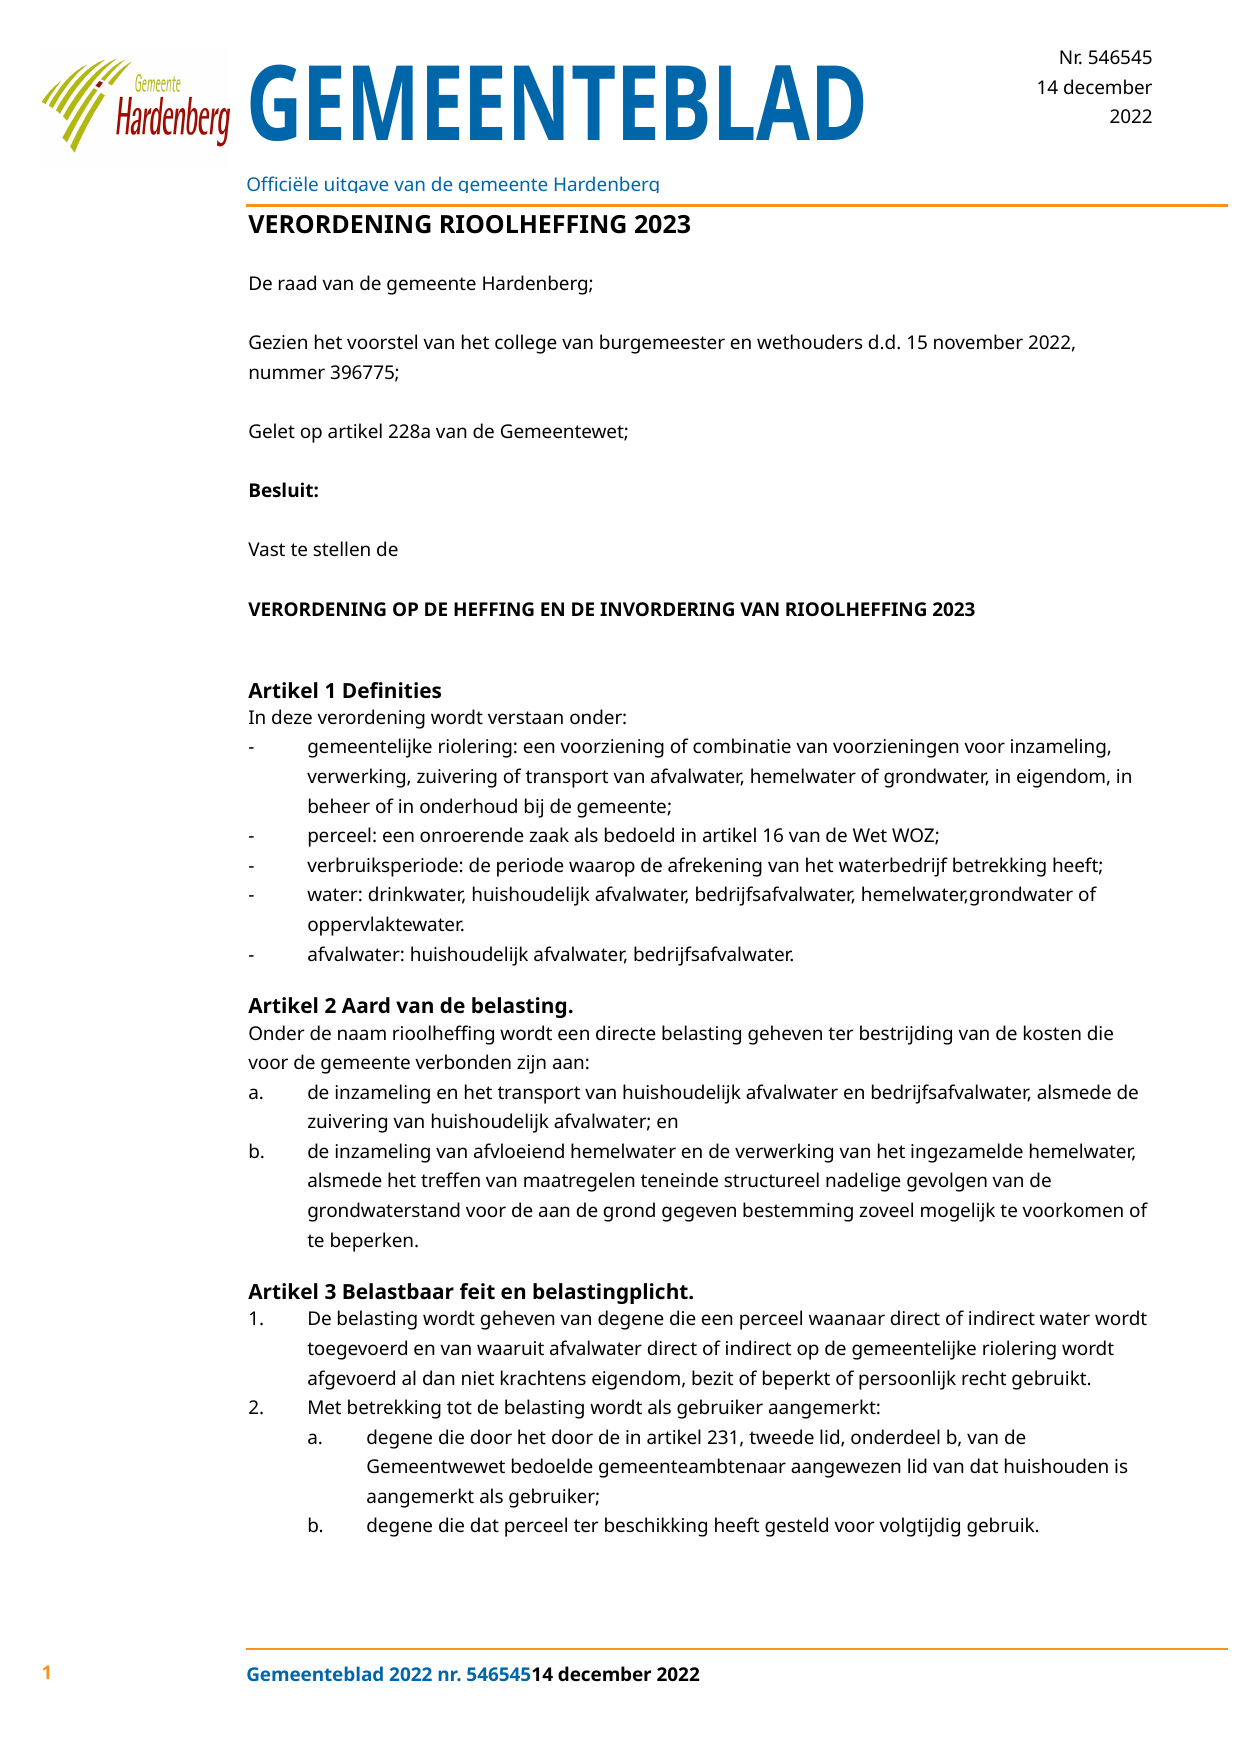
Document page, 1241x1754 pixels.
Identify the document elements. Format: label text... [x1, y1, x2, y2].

text Artikel 1 Definities [248, 676, 1152, 704]
text VERORDENING OP DE HEFFING EN DE INVORDERING VAN RIOOLHEFFING 2023 [248, 596, 1152, 621]
text De raad van de gemeente Hardenberg; [248, 270, 1152, 296]
list gemeentelijke riolering: een voorziening of combinatie van voorzieningen voor inzameling, verwerking, zuivering of transport van afvalwater, hemelwater of grondwater, in eigendom, in beheer of in onderhoud bij de gemeente; [248, 734, 1152, 819]
text VERORDENING RIOOLHEFFING 2023 [248, 207, 1152, 241]
list Met betrekking tot de belasting wordt als gebruiker aangemerkt: [248, 1394, 1152, 1420]
text Gezien het voorstel van het college van burgemeester en wethouders d.d. 15 november 2022, nummer 396775; [248, 329, 1152, 385]
text Besluit: [248, 477, 1152, 503]
text Gelet op artikel 228a van de Gemeentewet; [248, 418, 1152, 444]
text Onder de naam rioolheffing wordt een directe belasting geheven ter bestrijding van de kosten die voor de gemeente verbonden zijn aan: [248, 1020, 1152, 1075]
list verbruiksperiode: de periode waarop de afrekening van het waterbedrijf betrekking heeft; [248, 852, 1152, 878]
list degene die door het door de in artikel 231, tweede lid, onderdeel b, van de Gemeentwewet bedoelde gemeenteambtenaar aangewezen lid van dat huishouden is aangemerkt als gebruiker; [307, 1424, 1152, 1509]
list perceel: een onroerende zaak als bedoeld in artikel 16 van de Wet WOZ; [248, 822, 1152, 848]
picture [41, 47, 231, 172]
list De belasting wordt geheven van degene die een perceel waanaar direct of indirect water wordt toegevoerd en van waaruit afvalwater direct of indirect op de gemeentelijke riolering wordt afgevoerd al dan niet krachtens eigendom, bezit of beperkt of persoonlijk recht gebruikt. [248, 1306, 1152, 1391]
text In deze verordening wordt verstaan onder: [248, 704, 1152, 730]
list de inzameling en het transport van huishoudelijk afvalwater en bedrijfsafvalwater, alsmede de zuivering van huishoudelijk afvalwater; en [248, 1079, 1152, 1134]
list water: drinkwater, huishoudelijk afvalwater, bedrijfsafvalwater, hemelwater,grondwater of oppervlaktewater. [248, 882, 1152, 937]
list de inzameling van afvloeiend hemelwater en de verwerking van het ingezamelde hemelwater, alsmede het treffen van maatregelen teneinde structureel nadelige gevolgen van de grondwaterstand voor de aan de grond gegeven bestemming zoveel mogelijk te voorkomen of te beperken. [248, 1138, 1152, 1252]
text Artikel 2 Aard van de belasting. [248, 991, 1152, 1020]
text Vast te stellen de [248, 537, 1152, 562]
list afvalwater: huishoudelijk afvalwater, bedrijfsafvalwater. [248, 941, 1152, 967]
list degene die dat perceel ter beschikking heeft gesteld voor volgtijdig gebruik. [307, 1513, 1152, 1538]
text Artikel 3 Belastbaar feit en belastingplicht. [248, 1277, 1152, 1306]
